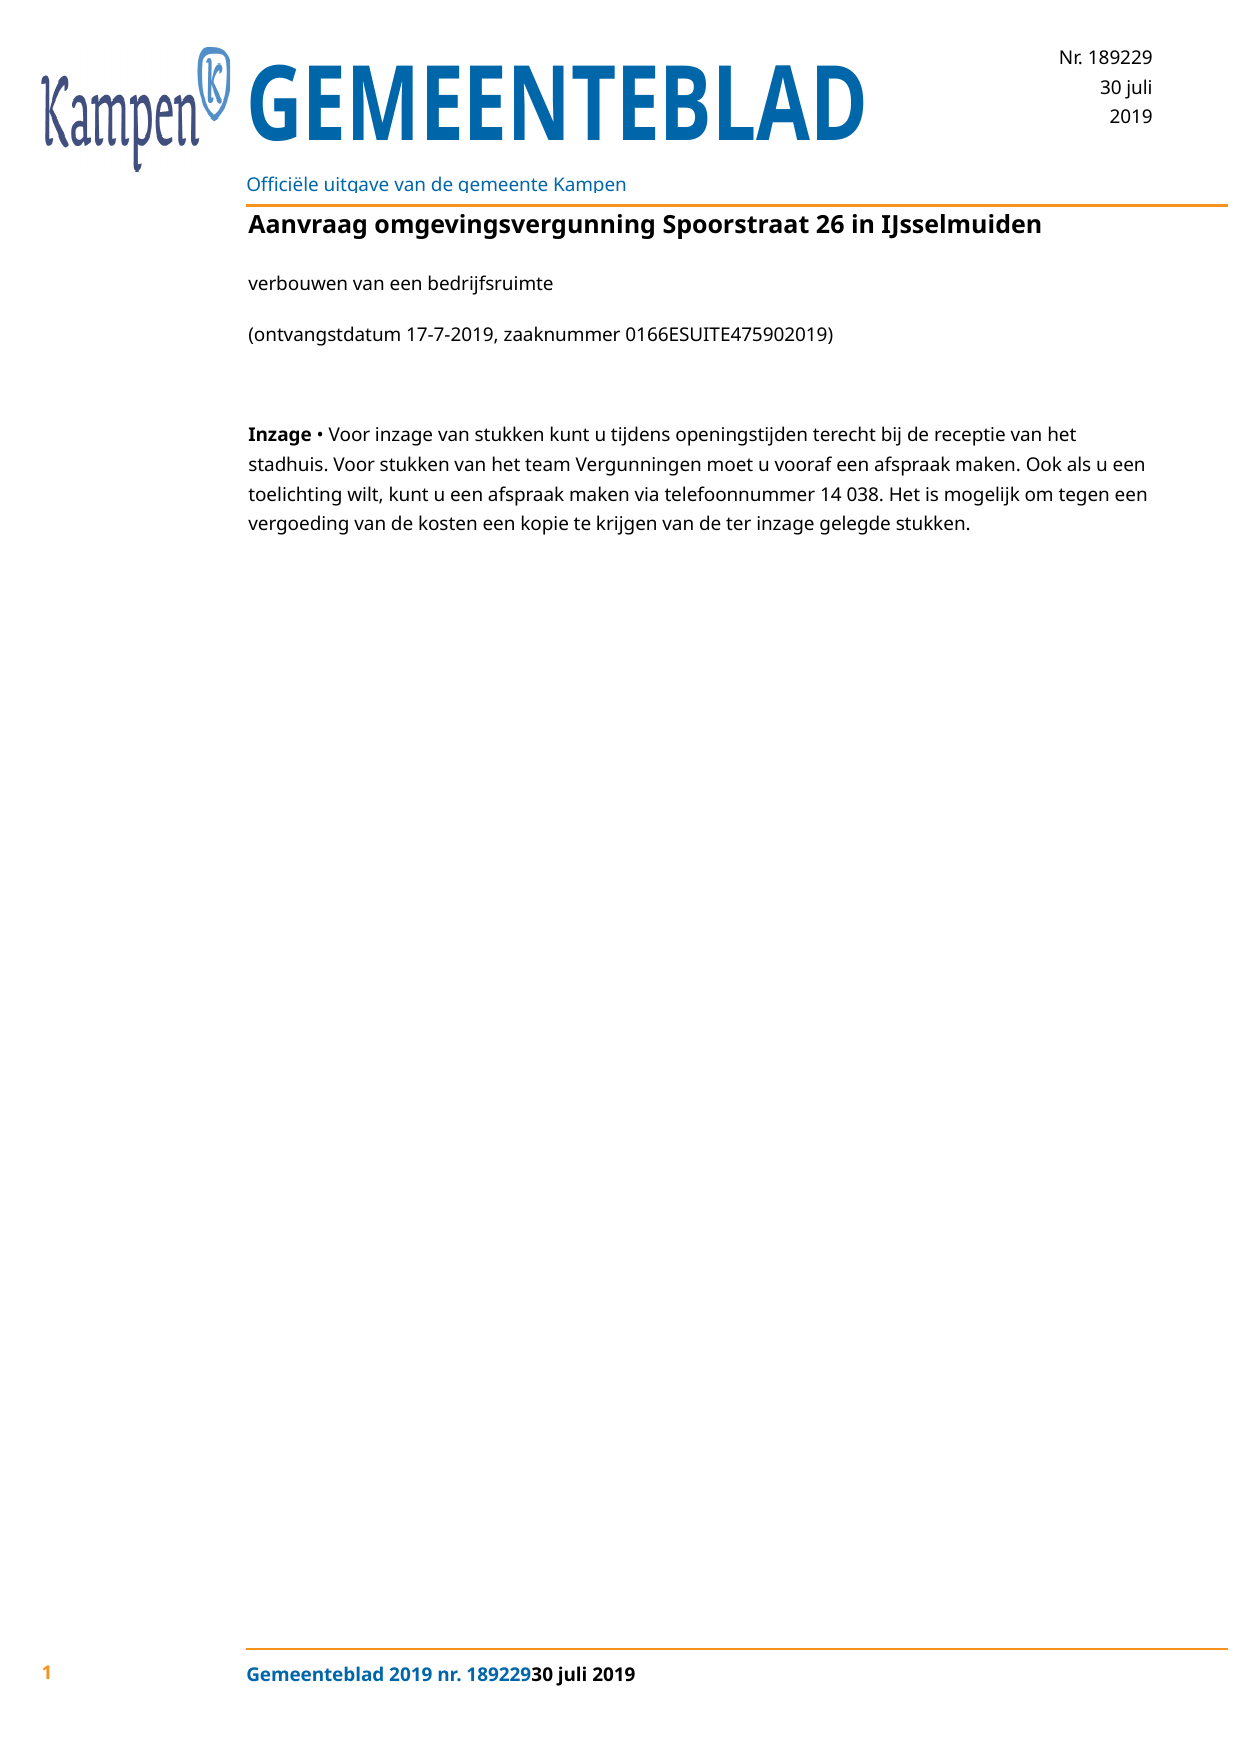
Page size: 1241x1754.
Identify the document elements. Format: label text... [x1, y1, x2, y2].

picture [41, 47, 231, 172]
text verbouwen van een bedrijfsruimte [248, 270, 1152, 296]
text Inzage • Voor inzage van stukken kunt u tijdens openingstijden terecht bij de receptie van het stadhuis. Voor stukken van het team Vergunningen moet u vooraf een afspraak maken. Ook als u een toelichting wilt, kunt u een afspraak maken via telefoonnummer 14 038. Het is mogelijk om tegen een vergoeding van de kosten een kopie te krijgen van de ter inzage gelegde stukken. [248, 422, 1152, 536]
text Aanvraag omgevingsvergunning Spoorstraat 26 in IJsselmuiden [248, 207, 1152, 241]
text (ontvangstdatum 17-7-2019, zaaknummer 0166ESUITE475902019) [248, 321, 1152, 346]
